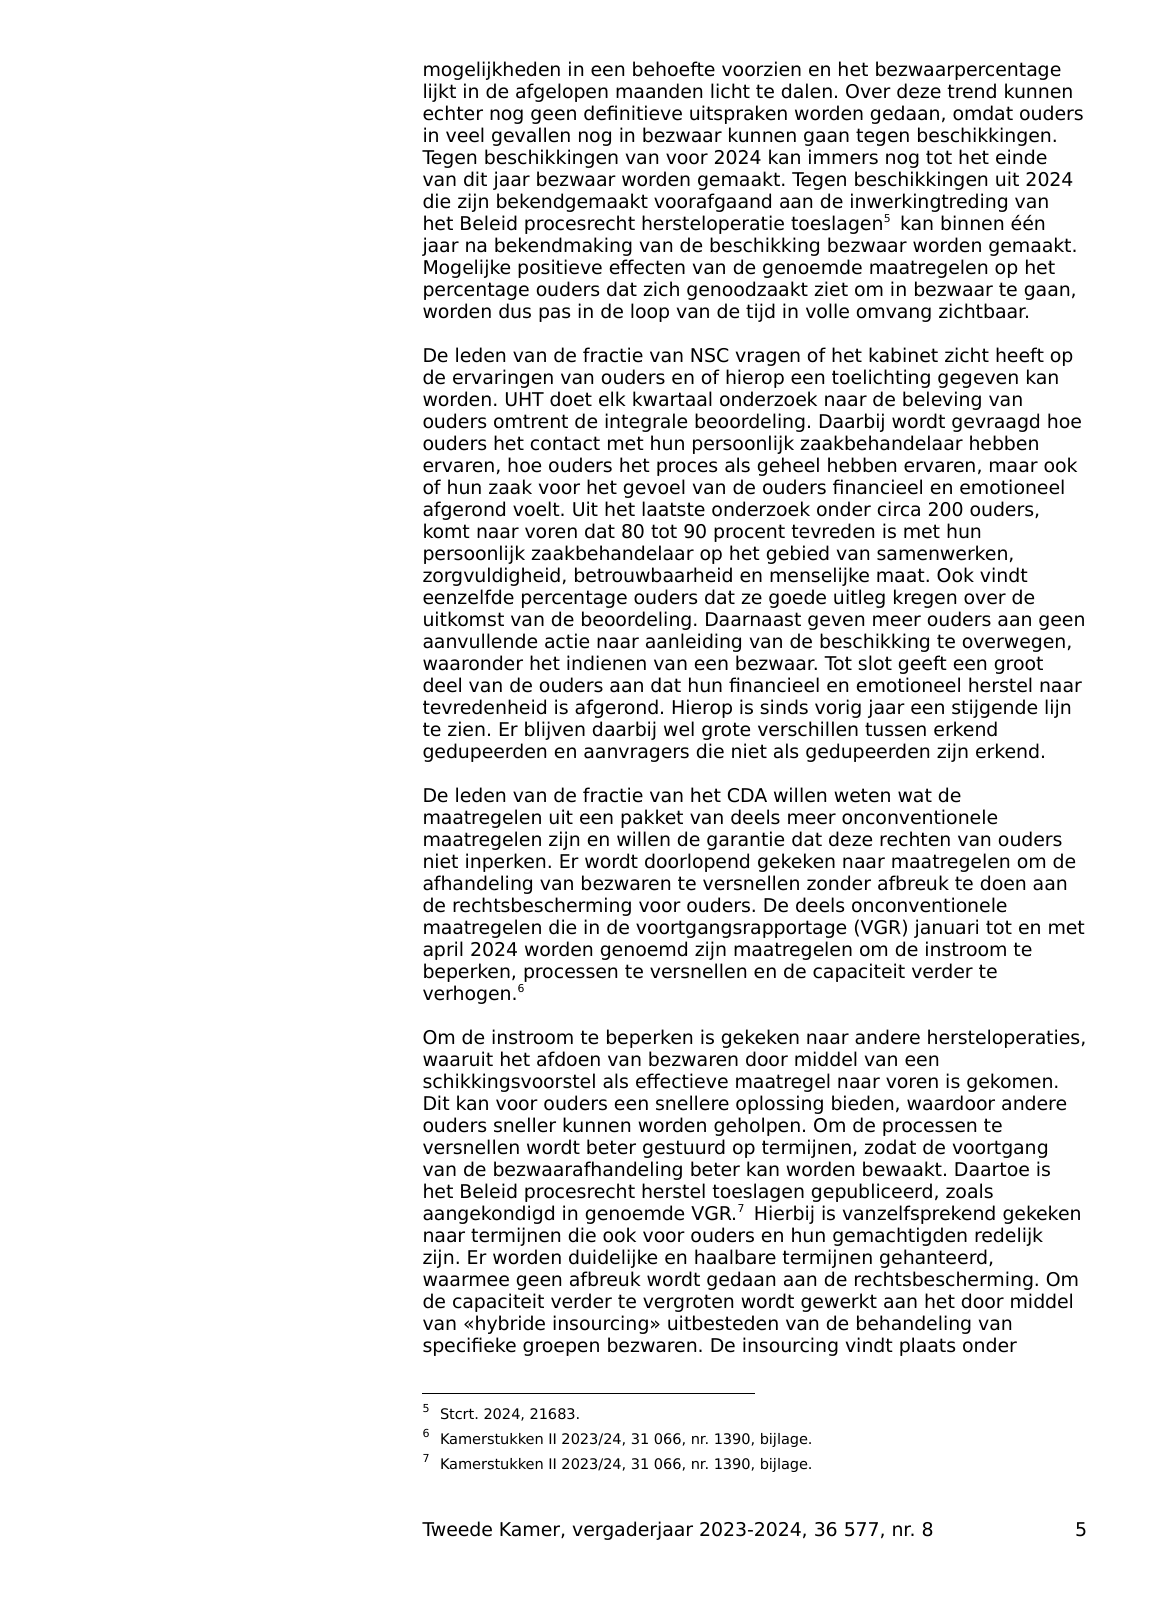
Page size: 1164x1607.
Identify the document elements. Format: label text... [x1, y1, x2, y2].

text Kamerstukken II 2023/24, 31 066, nr. 1390, bijlage. [422, 1427, 1087, 1449]
text Kamerstukken II 2023/24, 31 066, nr. 1390, bijlage. [422, 1452, 1087, 1474]
text Om de instroom te beperken is gekeken naar andere hersteloperaties, waaruit het afdoen van bezwaren door middel van een schikkingsvoorstel als effectieve maatregel naar voren is gekomen. Dit kan voor ouders een snellere oplossing bieden, waardoor andere ouders sneller kunnen worden geholpen. Om de processen te versnellen wordt beter gestuurd op termijnen, zodat de voortgang van de bezwaarafhandeling beter kan worden bewaakt. Daartoe is het Beleid procesrecht herstel toeslagen gepubliceerd, zoals aangekondigd in genoemde VGR. Hierbij is vanzelfsprekend gekeken naar termijnen die ook voor ouders en hun gemachtigden redelijk zijn. Er worden duidelijke en haalbare termijnen gehanteerd, waarmee geen afbreuk wordt gedaan aan de rechtsbescherming. Om de capaciteit verder te vergroten wordt gewerkt aan het door middel van «hybride insourcing» uitbesteden van de behandeling van specifieke groepen bezwaren. De insourcing vindt plaats onder [422, 1027, 1087, 1356]
text mogelijkheden in een behoefte voorzien en het bezwaarpercentage lijkt in de afgelopen maanden licht te dalen. Over deze trend kunnen echter nog geen definitieve uitspraken worden gedaan, omdat ouders in veel gevallen nog in bezwaar kunnen gaan tegen beschikkingen. Tegen beschikkingen van voor 2024 kan immers nog tot het einde van dit jaar bezwaar worden gemaakt. Tegen beschikkingen uit 2024 die zijn bekendgemaakt voorafgaand aan de inwerkingtreding van het Beleid procesrecht hersteloperatie toeslagen kan binnen één jaar na bekendmaking van de beschikking bezwaar worden gemaakt. Mogelijke positieve effecten van de genoemde maatregelen op het percentage ouders dat zich genoodzaakt ziet om in bezwaar te gaan, worden dus pas in de loop van de tijd in volle omvang zichtbaar. [422, 59, 1087, 323]
text De leden van de fractie van het CDA willen weten wat de maatregelen uit een pakket van deels meer onconventionele maatregelen zijn en willen de garantie dat deze rechten van ouders niet inperken. Er wordt doorlopend gekeken naar maatregelen om de afhandeling van bezwaren te versnellen zonder afbreuk te doen aan de rechtsbescherming voor ouders. De deels onconventionele maatregelen die in de voortgangsrapportage (VGR) januari tot en met april 2024 worden genoemd zijn maatregelen om de instroom te beperken, processen te versnellen en de capaciteit verder te verhogen. [422, 785, 1087, 1004]
text Stcrt. 2024, 21683. [422, 1402, 1087, 1424]
text De leden van de fractie van NSC vragen of het kabinet zicht heeft op de ervaringen van ouders en of hierop een toelichting gegeven kan worden. UHT doet elk kwartaal onderzoek naar de beleving van ouders omtrent de integrale beoordeling. Daarbij wordt gevraagd hoe ouders het contact met hun persoonlijk zaakbehandelaar hebben ervaren, hoe ouders het proces als geheel hebben ervaren, maar ook of hun zaak voor het gevoel van de ouders financieel en emotioneel afgerond voelt. Uit het laatste onderzoek onder circa 200 ouders, komt naar voren dat 80 tot 90 procent tevreden is met hun persoonlijk zaakbehandelaar op het gebied van samenwerken, zorgvuldigheid, betrouwbaarheid en menselijke maat. Ook vindt eenzelfde percentage ouders dat ze goede uitleg kregen over de uitkomst van de beoordeling. Daarnaast geven meer ouders aan geen aanvullende actie naar aanleiding van de beschikking te overwegen, waaronder het indienen van een bezwaar. Tot slot geeft een groot deel van de ouders aan dat hun financieel en emotioneel herstel naar tevredenheid is afgerond. Hierop is sinds vorig jaar een stijgende lijn te zien. Er blijven daarbij wel grote verschillen tussen erkend gedupeerden en aanvragers die niet als gedupeerden zijn erkend. [422, 345, 1087, 763]
